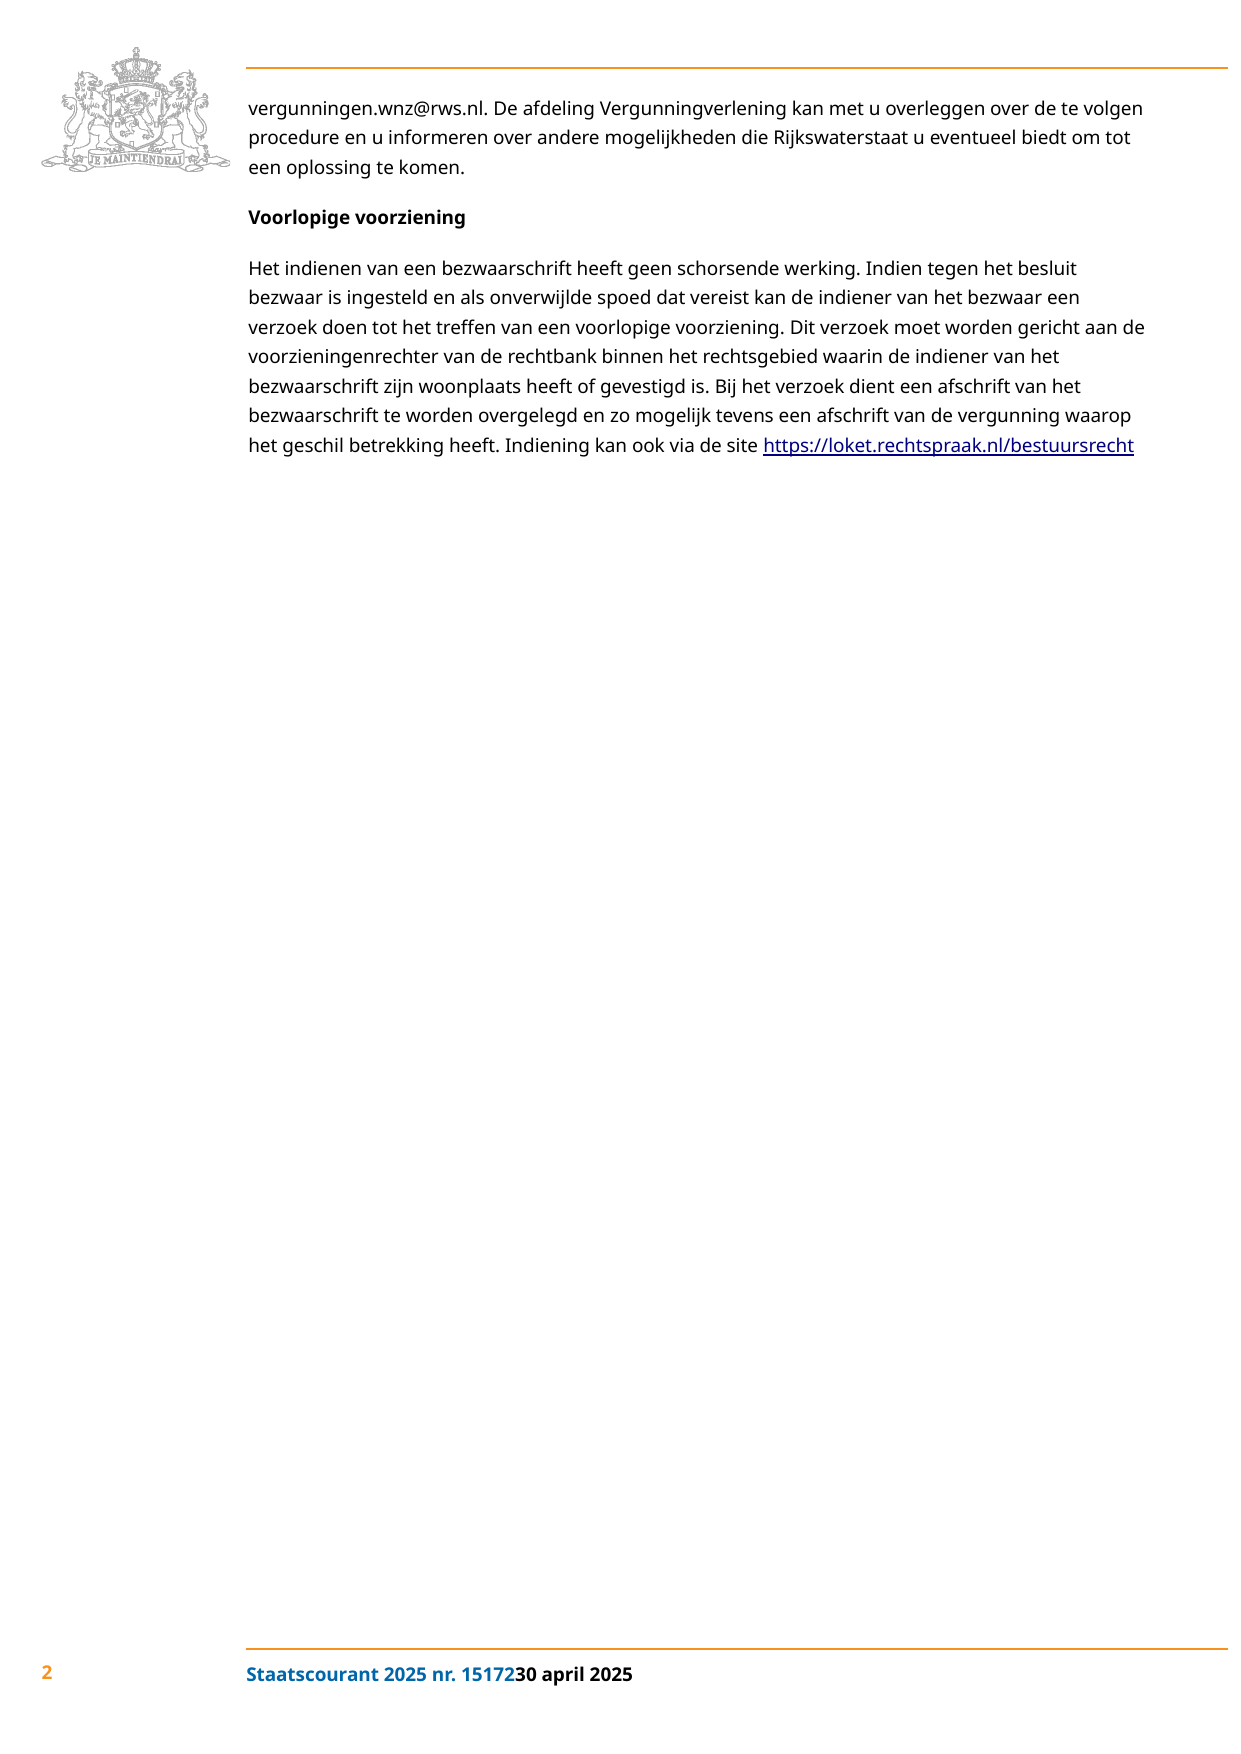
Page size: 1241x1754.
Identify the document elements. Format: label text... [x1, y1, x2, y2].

text Het indienen van een bezwaarschrift heeft geen schorsende werking. Indien tegen het besluit bezwaar is ingesteld en als onverwijlde spoed dat vereist kan de indiener van het bezwaar een verzoek doen tot het treffen van een voorlopige voorziening. Dit verzoek moet worden gericht aan de voorzieningenrechter van de rechtbank binnen het rechtsgebied waarin de indiener van het bezwaarschrift zijn woonplaats heeft of gevestigd is. Bij het verzoek dient een afschrift van het bezwaarschrift te worden overgelegd en zo mogelijk tevens een afschrift van de vergunning waarop het geschil betrekking heeft. Indiening kan ook via de site https://loket.rechtspraak.nl/bestuursrecht [248, 255, 1152, 458]
text vergunningen.wnz@rws.nl. De afdeling Vergunningverlening kan met u overleggen over de te volgen procedure en u informeren over andere mogelijkheden die Rijkswaterstaat u eventueel biedt om tot een oplossing te komen. [248, 95, 1152, 180]
picture [41, 47, 231, 172]
text Voorlopige voorziening [248, 204, 1152, 230]
